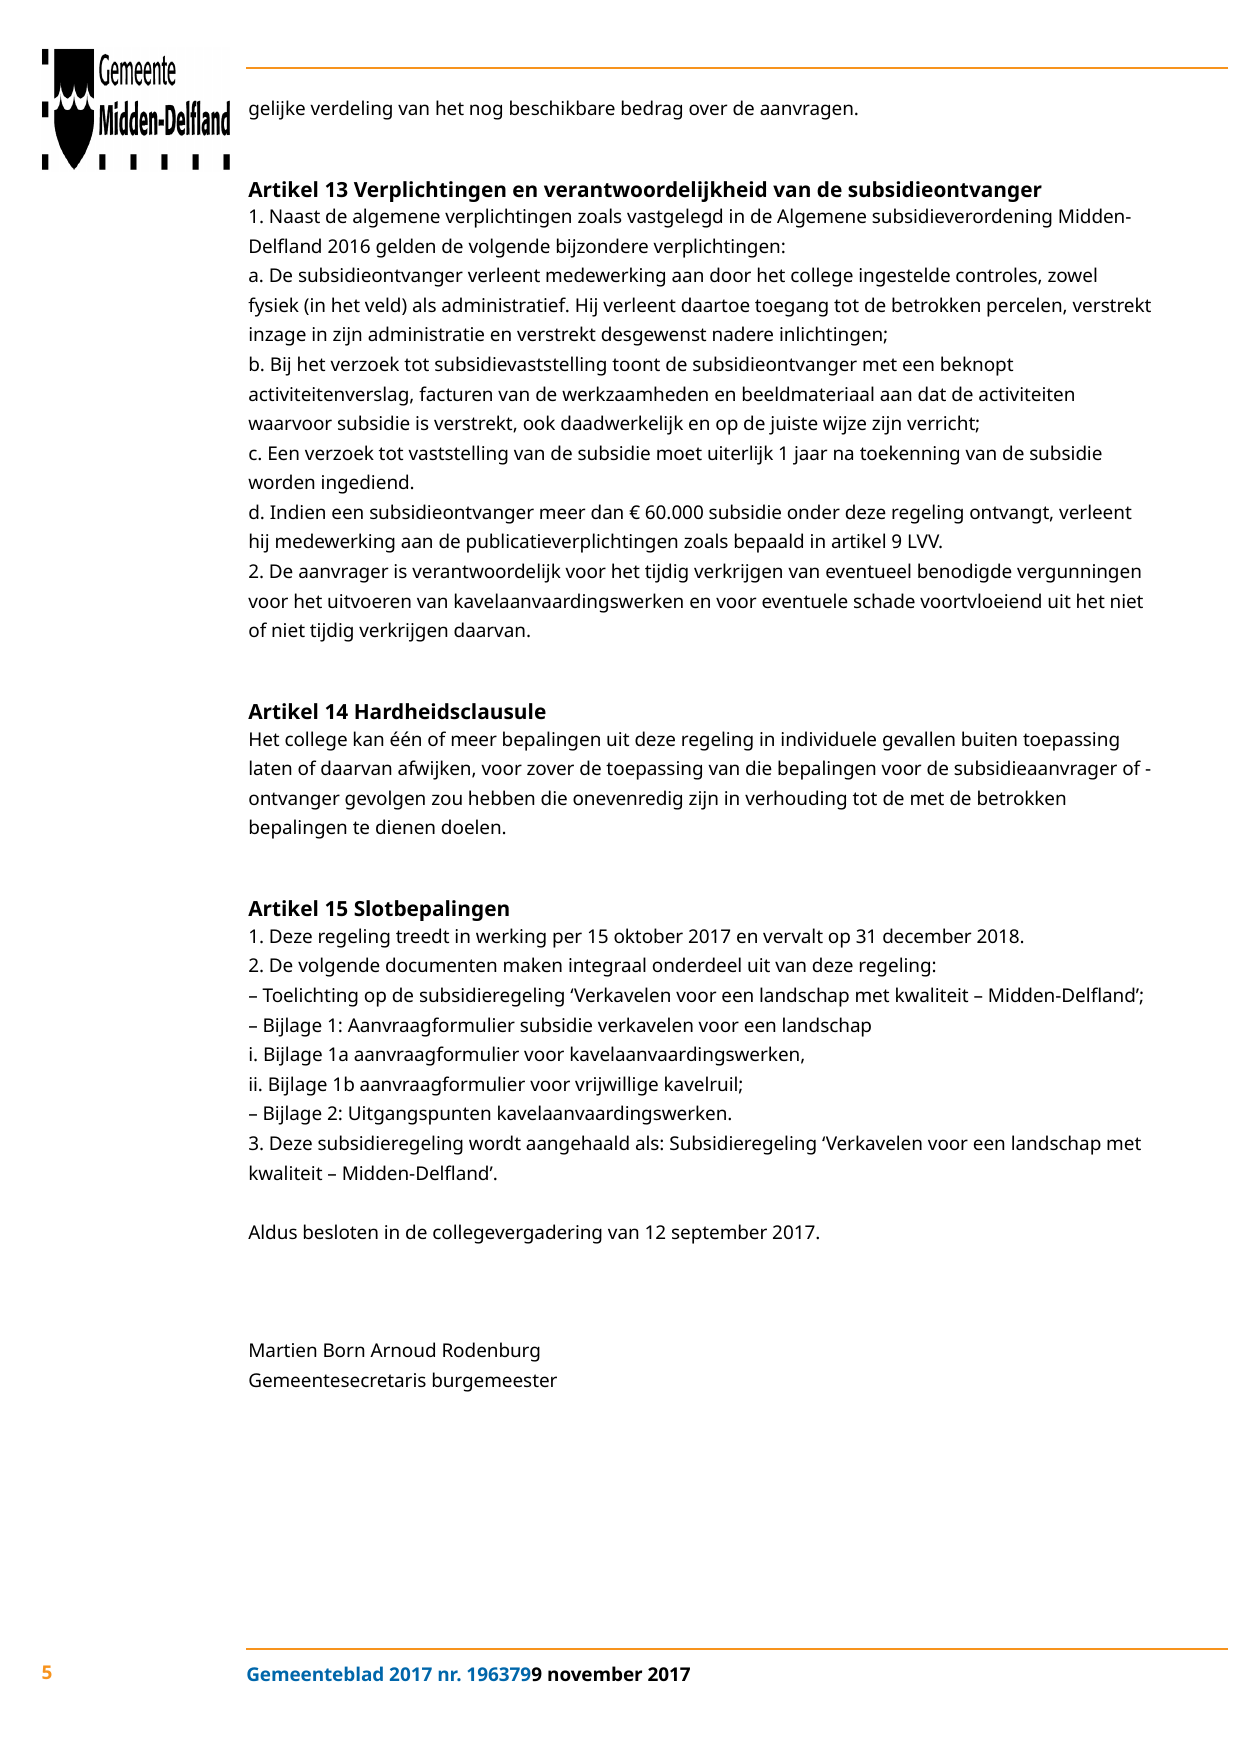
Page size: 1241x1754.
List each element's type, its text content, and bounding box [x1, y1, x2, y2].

text Gemeentesecretaris burgemeester [248, 1367, 1152, 1392]
text Martien Born Arnoud Rodenburg [248, 1337, 1152, 1363]
text d. Indien een subsidieontvanger meer dan € 60.000 subsidie onder deze regeling ontvangt, verleent hij medewerking aan de publicatieverplichtingen zoals bepaald in artikel 9 LVV. [248, 499, 1152, 554]
text – Toelichting op de subsidieregeling ‘Verkavelen voor een landschap met kwaliteit – Midden-Delfland’; [248, 982, 1152, 1008]
text gelijke verdeling van het nog beschikbare bedrag over de aanvragen. [248, 95, 1152, 121]
text c. Een verzoek tot vaststelling van de subsidie moet uiterlijk 1 jaar na toekenning van de subsidie worden ingediend. [248, 440, 1152, 495]
text Aldus besloten in de collegevergadering van 12 september 2017. [248, 1219, 1152, 1244]
text 2. De volgende documenten maken integraal onderdeel uit van deze regeling: [248, 953, 1152, 978]
text – Bijlage 2: Uitgangspunten kavelaanvaardingswerken. [248, 1101, 1152, 1126]
text 2. De aanvrager is verantwoordelijk voor het tijdig verkrijgen van eventueel benodigde vergunningen voor het uitvoeren van kavelaanvaardingswerken en voor eventuele schade voortvloeiend uit het niet of niet tijdig verkrijgen daarvan. [248, 558, 1152, 643]
text Artikel 15 Slotbepalingen [248, 894, 1152, 923]
text 1. Deze regeling treedt in werking per 15 oktober 2017 en vervalt op 31 december 2018. [248, 923, 1152, 949]
text Het college kan één of meer bepalingen uit deze regeling in individuele gevallen buiten toepassing laten of daarvan afwijken, voor zover de toepassing van die bepalingen voor de subsidieaanvrager of -ontvanger gevolgen zou hebben die onevenredig zijn in verhouding tot de met de betrokken bepalingen te dienen doelen. [248, 726, 1152, 840]
text Artikel 14 Hardheidsclausule [248, 697, 1152, 726]
text b. Bij het verzoek tot subsidievaststelling toont de subsidieontvanger met een beknopt activiteitenverslag, facturen van de werkzaamheden en beeldmateriaal aan dat de activiteiten waarvoor subsidie is verstrekt, ook daadwerkelijk en op de juiste wijze zijn verricht; [248, 351, 1152, 436]
picture [41, 47, 231, 172]
text ii. Bijlage 1b aanvraagformulier voor vrijwillige kavelruil; [248, 1071, 1152, 1097]
text 1. Naast de algemene verplichtingen zoals vastgelegd in de Algemene subsidieverordening Midden-Delfland 2016 gelden de volgende bijzondere verplichtingen: [248, 203, 1152, 258]
text – Bijlage 1: Aanvraagformulier subsidie verkavelen voor een landschap [248, 1012, 1152, 1037]
text 3. Deze subsidieregeling wordt aangehaald als: Subsidieregeling ‘Verkavelen voor een landschap met kwaliteit – Midden-Delfland’. [248, 1130, 1152, 1185]
text a. De subsidieontvanger verleent medewerking aan door het college ingestelde controles, zowel fysiek (in het veld) als administratief. Hij verleent daartoe toegang tot de betrokken percelen, verstrekt inzage in zijn administratie en verstrekt desgewenst nadere inlichtingen; [248, 262, 1152, 347]
text Artikel 13 Verplichtingen en verantwoordelijkheid van de subsidieontvanger [248, 175, 1152, 203]
text i. Bijlage 1a aanvraagformulier voor kavelaanvaardingswerken, [248, 1041, 1152, 1067]
